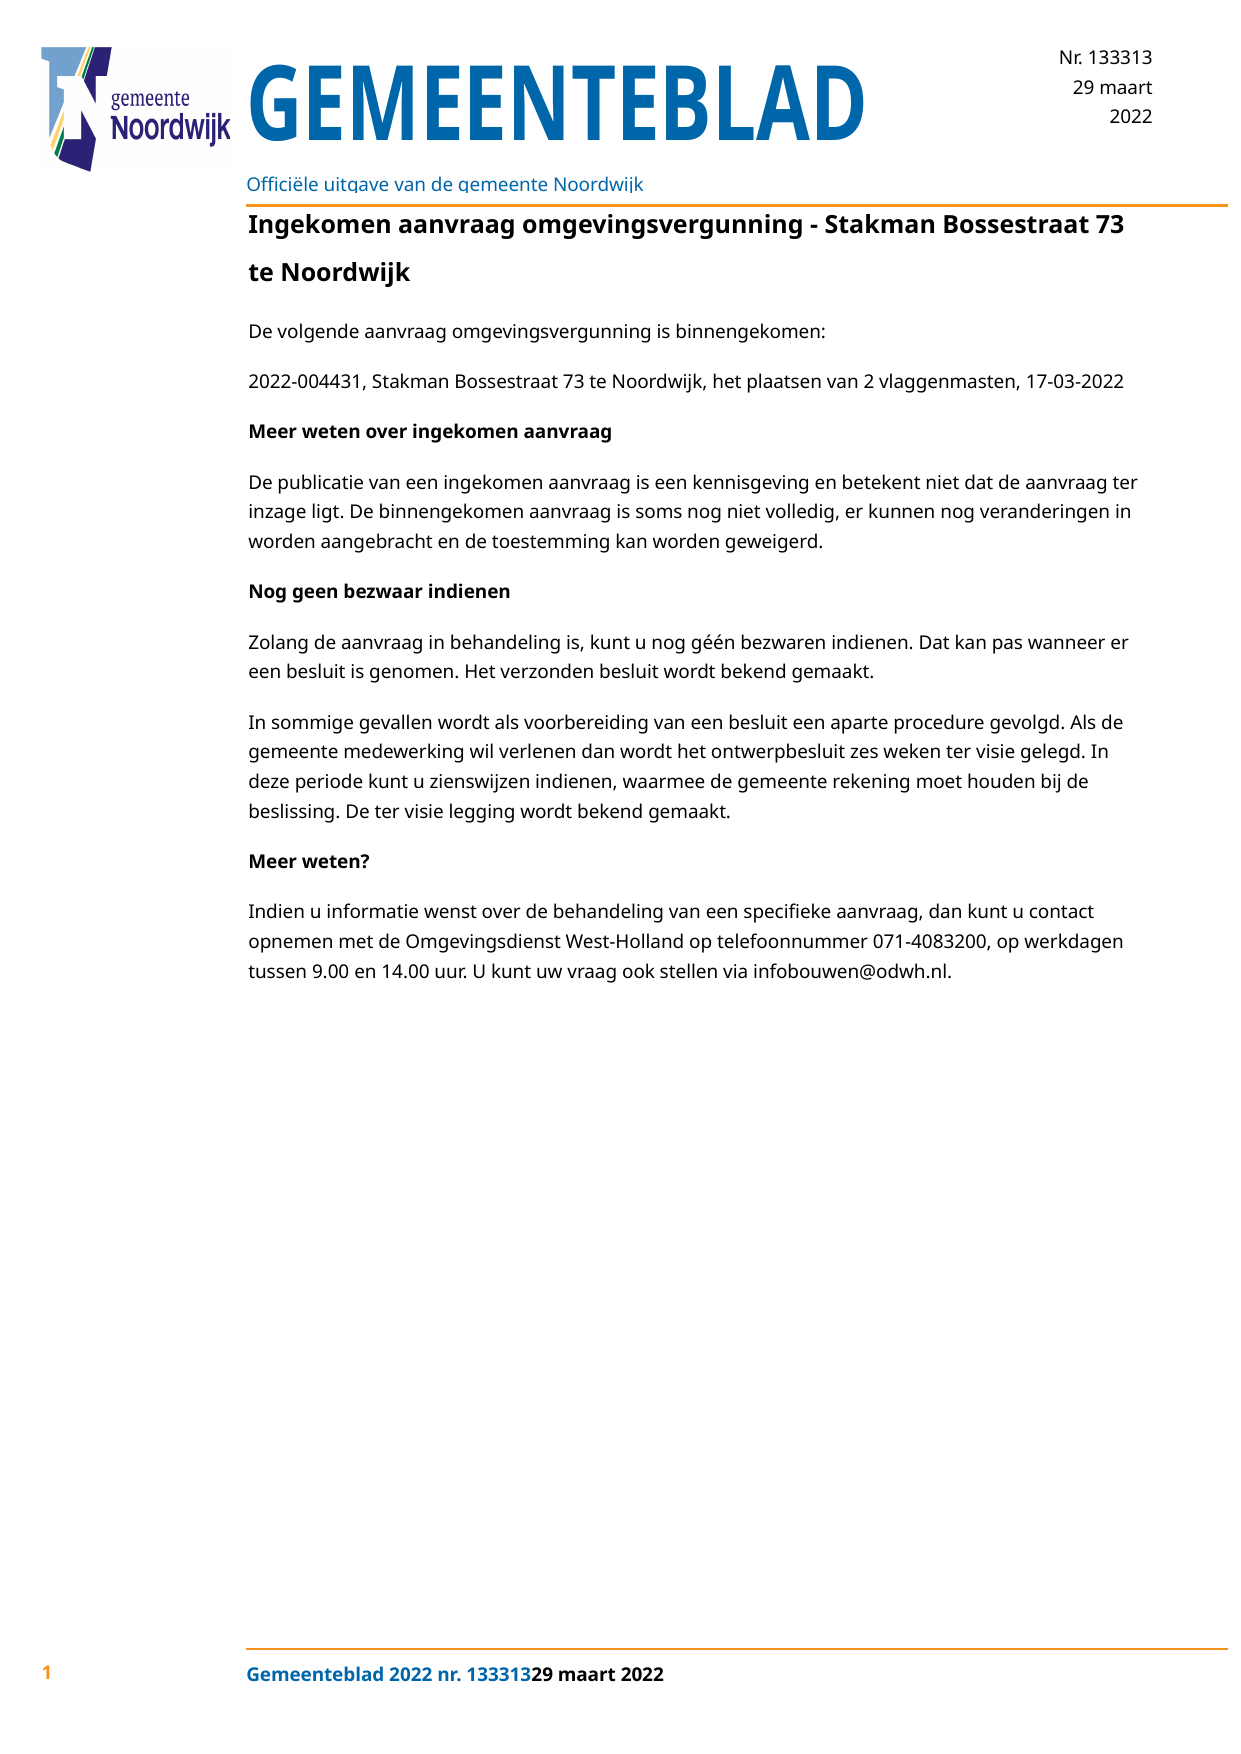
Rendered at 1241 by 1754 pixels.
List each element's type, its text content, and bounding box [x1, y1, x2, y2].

text Meer weten over ingekomen aanvraag [248, 419, 1152, 444]
text Nog geen bezwaar indienen [248, 579, 1152, 604]
text Zolang de aanvraag in behandeling is, kunt u nog géén bezwaren indienen. Dat kan pas wanneer er een besluit is genomen. Het verzonden besluit wordt bekend gemaakt. [248, 629, 1152, 684]
text Indien u informatie wenst over de behandeling van een specifieke aanvraag, dan kunt u contact opnemen met de Omgevingsdienst West-Holland op telefoonnummer 071-4083200, op werkdagen tussen 9.00 en 14.00 uur. U kunt uw vraag ook stellen via infobouwen@odwh.nl. [248, 899, 1152, 984]
picture [41, 47, 231, 172]
text De volgende aanvraag omgevingsvergunning is binnengekomen: [248, 318, 1152, 344]
text 2022-004431, Stakman Bossestraat 73 te Noordwijk, het plaatsen van 2 vlaggenmasten, 17-03-2022 [248, 368, 1152, 394]
text De publicatie van een ingekomen aanvraag is een kennisgeving en betekent niet dat de aanvraag ter inzage ligt. De binnengekomen aanvraag is soms nog niet volledig, er kunnen nog veranderingen in worden aangebracht en de toestemming kan worden geweigerd. [248, 469, 1152, 554]
text Meer weten? [248, 848, 1152, 874]
text Ingekomen aanvraag omgevingsvergunning - Stakman Bossestraat 73 te Noordwijk [248, 207, 1152, 288]
text In sommige gevallen wordt als voorbereiding van een besluit een aparte procedure gevolgd. Als de gemeente medewerking wil verlenen dan wordt het ontwerpbesluit zes weken ter visie gelegd. In deze periode kunt u zienswijzen indienen, waarmee de gemeente rekening moet houden bij de beslissing. De ter visie legging wordt bekend gemaakt. [248, 709, 1152, 824]
